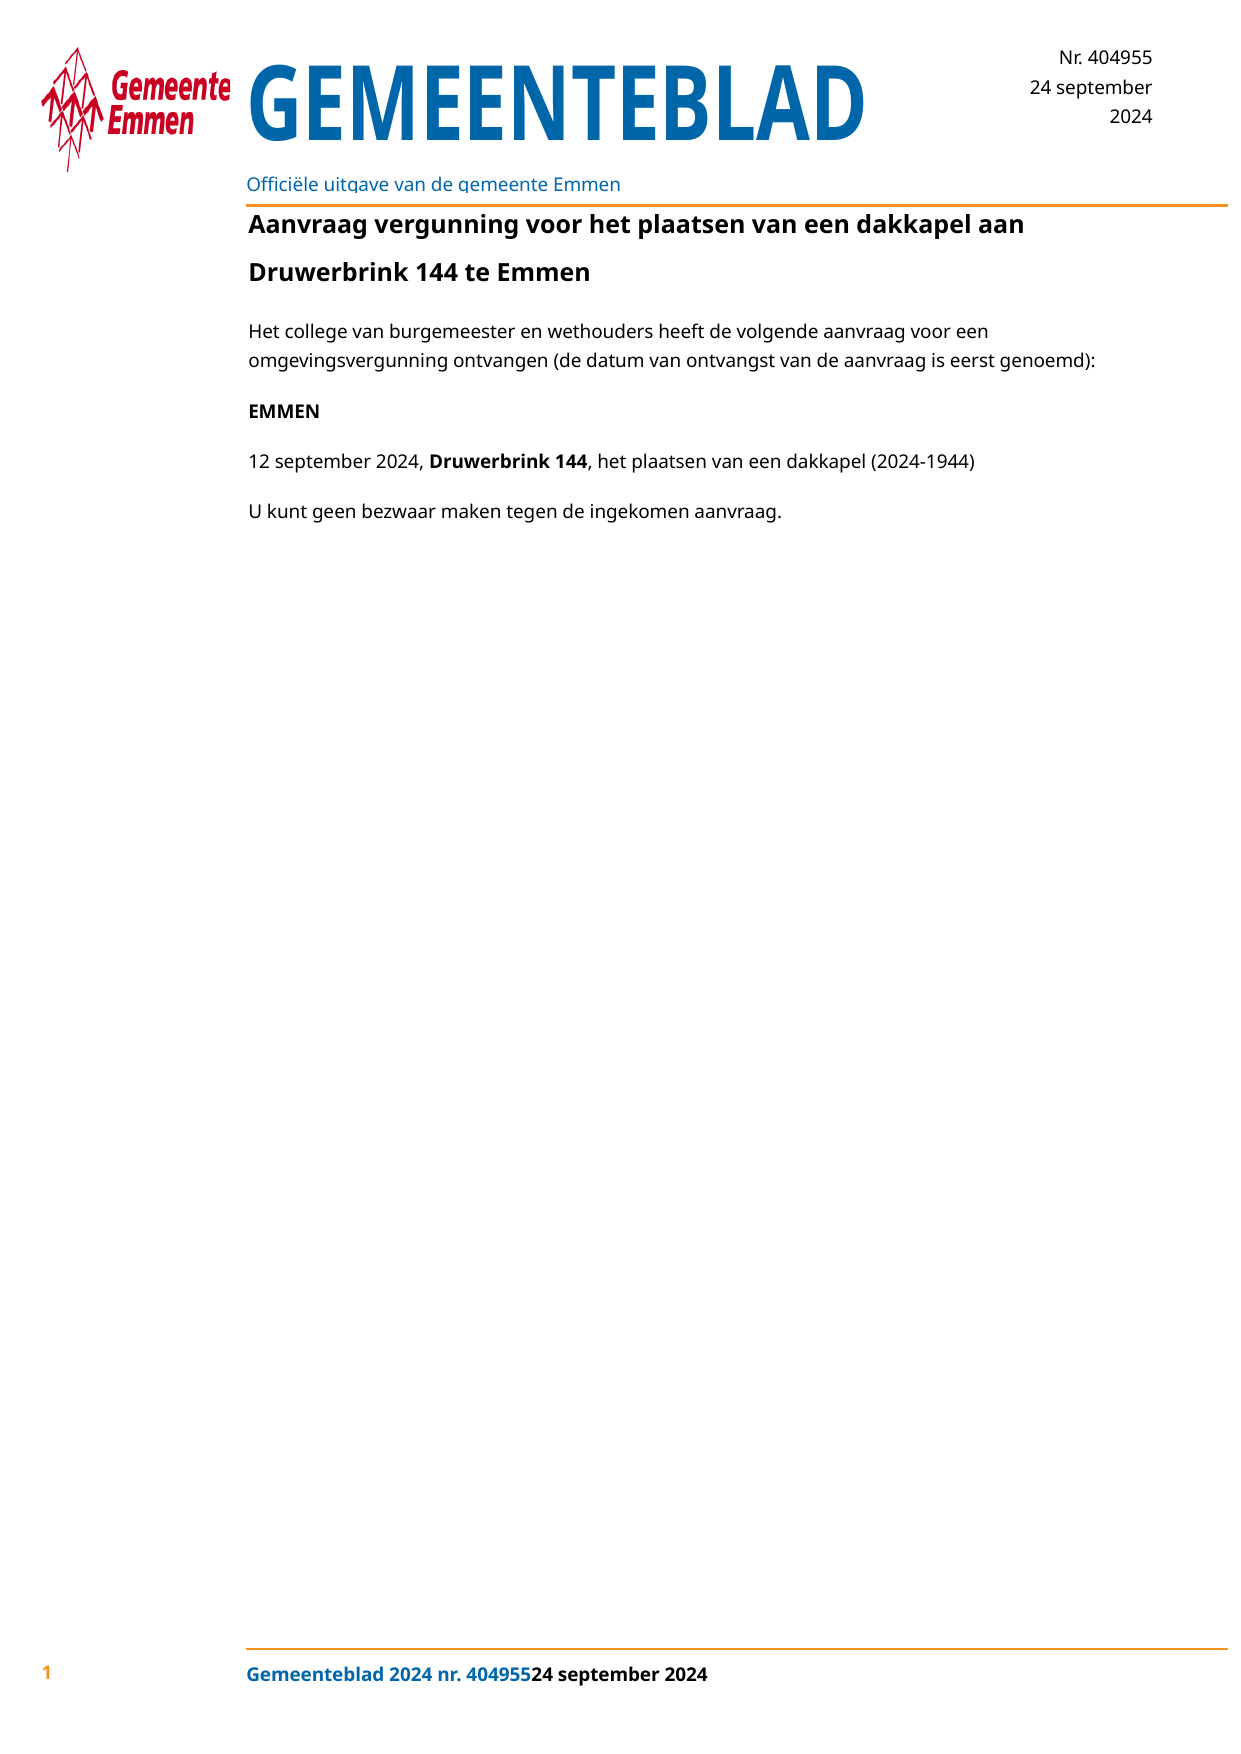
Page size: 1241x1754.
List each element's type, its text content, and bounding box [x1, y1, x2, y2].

text EMMEN [248, 398, 1152, 424]
picture [41, 47, 231, 172]
text Het college van burgemeester en wethouders heeft de volgende aanvraag voor een omgevingsvergunning ontvangen (de datum van ontvangst van de aanvraag is eerst genoemd): [248, 318, 1152, 373]
text U kunt geen bezwaar maken tegen de ingekomen aanvraag. [248, 499, 1152, 524]
text Aanvraag vergunning voor het plaatsen van een dakkapel aan Druwerbrink 144 te Emmen [248, 207, 1152, 288]
text 12 september 2024, Druwerbrink 144, het plaatsen van een dakkapel (2024-1944) [248, 448, 1152, 474]
